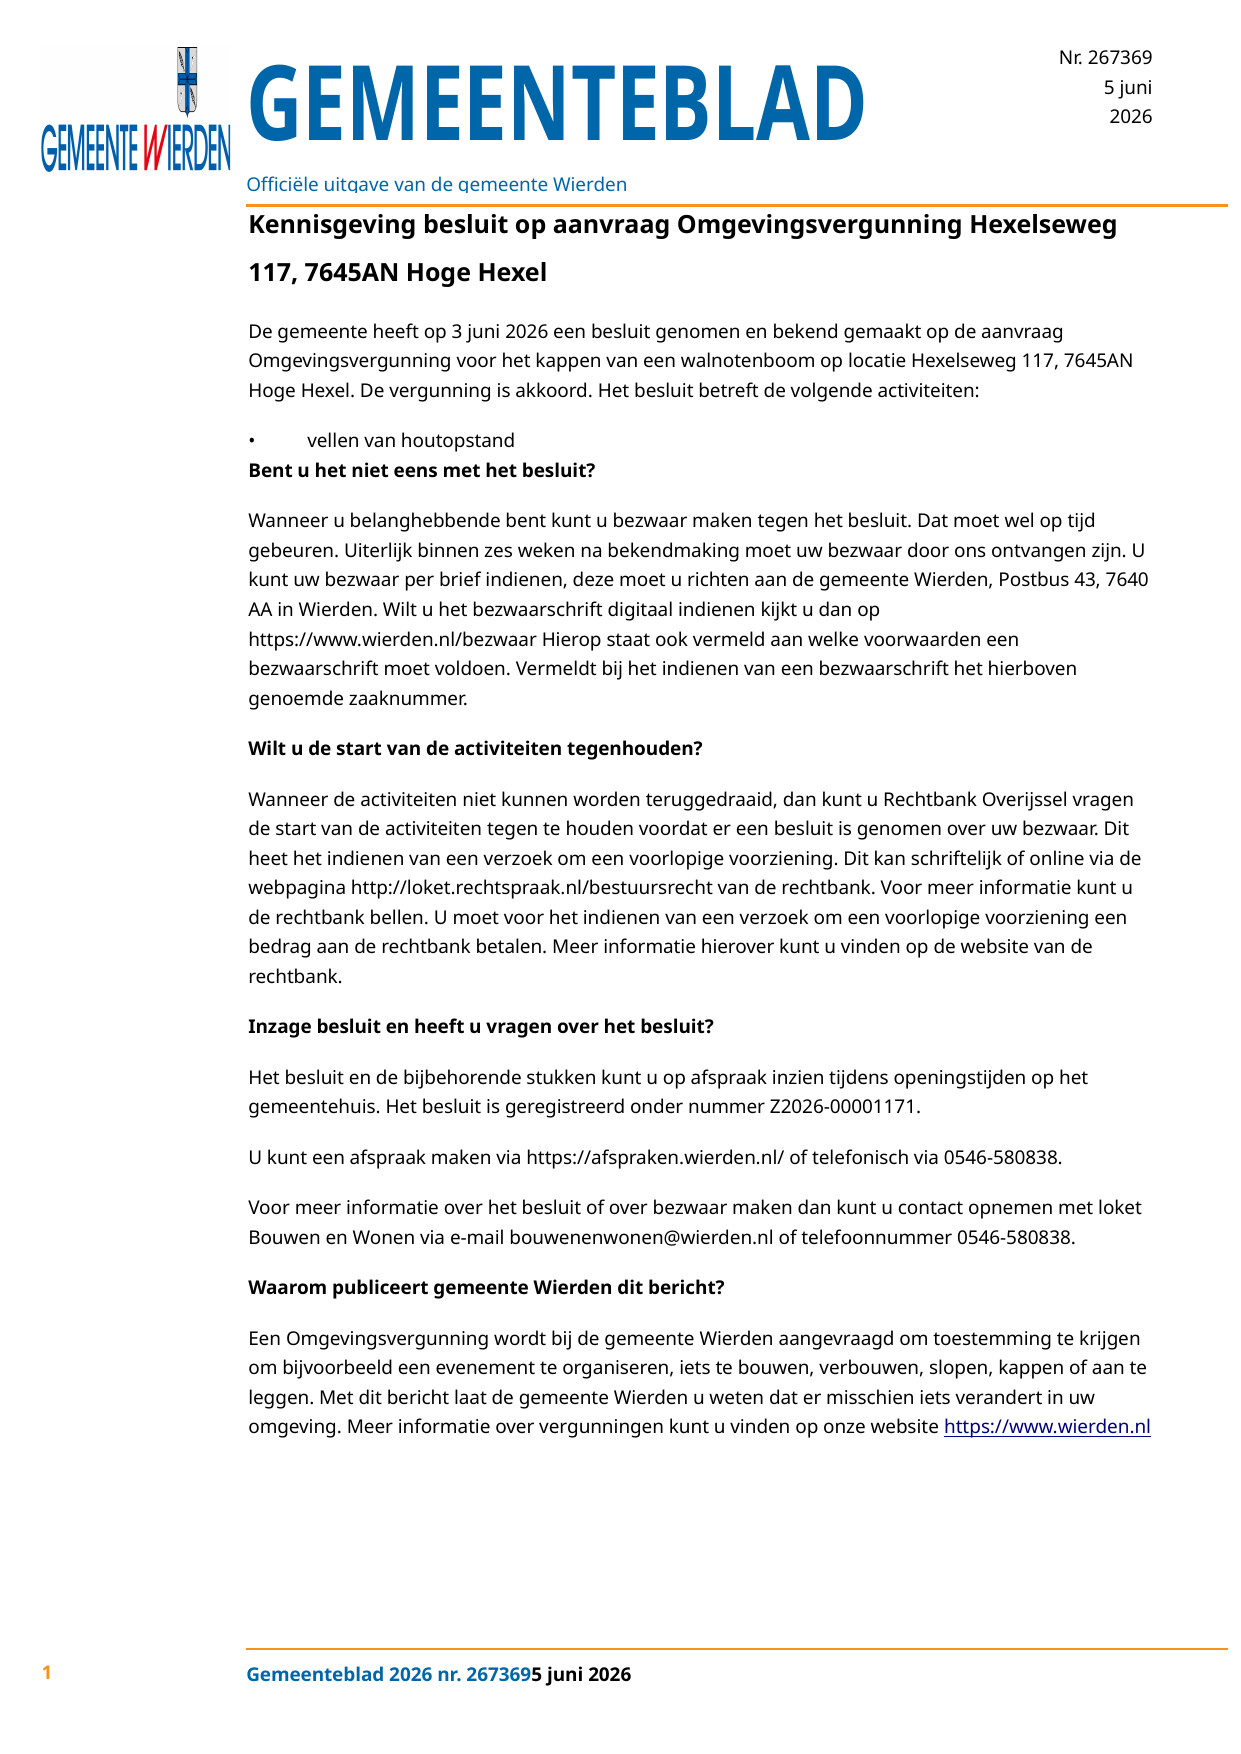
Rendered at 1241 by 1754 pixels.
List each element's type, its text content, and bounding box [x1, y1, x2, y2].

text Wanneer u belanghebbende bent kunt u bezwaar maken tegen het besluit. Dat moet wel op tijd gebeuren. Uiterlijk binnen zes weken na bekendmaking moet uw bezwaar door ons ontvangen zijn. U kunt uw bezwaar per brief indienen, deze moet u richten aan de gemeente Wierden, Postbus 43, 7640 AA in Wierden. Wilt u het bezwaarschrift digitaal indienen kijkt u dan op https://www.wierden.nl/bezwaar Hierop staat ook vermeld aan welke voorwaarden een bezwaarschrift moet voldoen. Vermeldt bij het indienen van een bezwaarschrift het hierboven genoemde zaaknummer. [248, 507, 1152, 711]
text Wilt u de start van de activiteiten tegenhouden? [248, 735, 1152, 761]
text Bent u het niet eens met het besluit? [248, 457, 1152, 483]
text Inzage besluit en heeft u vragen over het besluit? [248, 1014, 1152, 1039]
text Voor meer informatie over het besluit of over bezwaar maken dan kunt u contact opnemen met loket Bouwen en Wonen via e-mail bouwenenwonen@wierden.nl of telefoonnummer 0546-580838. [248, 1194, 1152, 1250]
text Waarom publiceert gemeente Wierden dit bericht? [248, 1274, 1152, 1300]
picture [41, 47, 231, 172]
text U kunt een afspraak maken via https://afspraken.wierden.nl/ of telefonisch via 0546-580838. [248, 1144, 1152, 1170]
text Een Omgevingsvergunning wordt bij de gemeente Wierden aangevraagd om toestemming te krijgen om bijvoorbeeld een evenement te organiseren, iets te bouwen, verbouwen, slopen, kappen of aan te leggen. Met dit bericht laat de gemeente Wierden u weten dat er misschien iets verandert in uw omgeving. Meer informatie over vergunningen kunt u vinden op onze website https://www.wierden.nl [248, 1325, 1152, 1439]
text Het besluit en de bijbehorende stukken kunt u op afspraak inzien tijdens openingstijden op het gemeentehuis. Het besluit is geregistreerd onder nummer Z2026-00001171. [248, 1064, 1152, 1119]
text Kennisgeving besluit op aanvraag Omgevingsvergunning Hexelseweg 117, 7645AN Hoge Hexel [248, 207, 1152, 288]
text De gemeente heeft op 3 juni 2026 een besluit genomen en bekend gemaakt op de aanvraag Omgevingsvergunning voor het kappen van een walnotenboom op locatie Hexelseweg 117, 7645AN Hoge Hexel. De vergunning is akkoord. Het besluit betreft de volgende activiteiten: [248, 318, 1152, 403]
text Wanneer de activiteiten niet kunnen worden teruggedraaid, dan kunt u Rechtbank Overijssel vragen de start van de activiteiten tegen te houden voordat er een besluit is genomen over uw bezwaar. Dit heet het indienen van een verzoek om een voorlopige voorziening. Dit kan schriftelijk of online via de webpagina http://loket.rechtspraak.nl/bestuursrecht van de rechtbank. Voor meer informatie kunt u de rechtbank bellen. U moet voor het indienen van een verzoek om een voorlopige voorziening een bedrag aan de rechtbank betalen. Meer informatie hierover kunt u vinden op de website van de rechtbank. [248, 786, 1152, 989]
list vellen van houtopstand [248, 427, 1152, 453]
